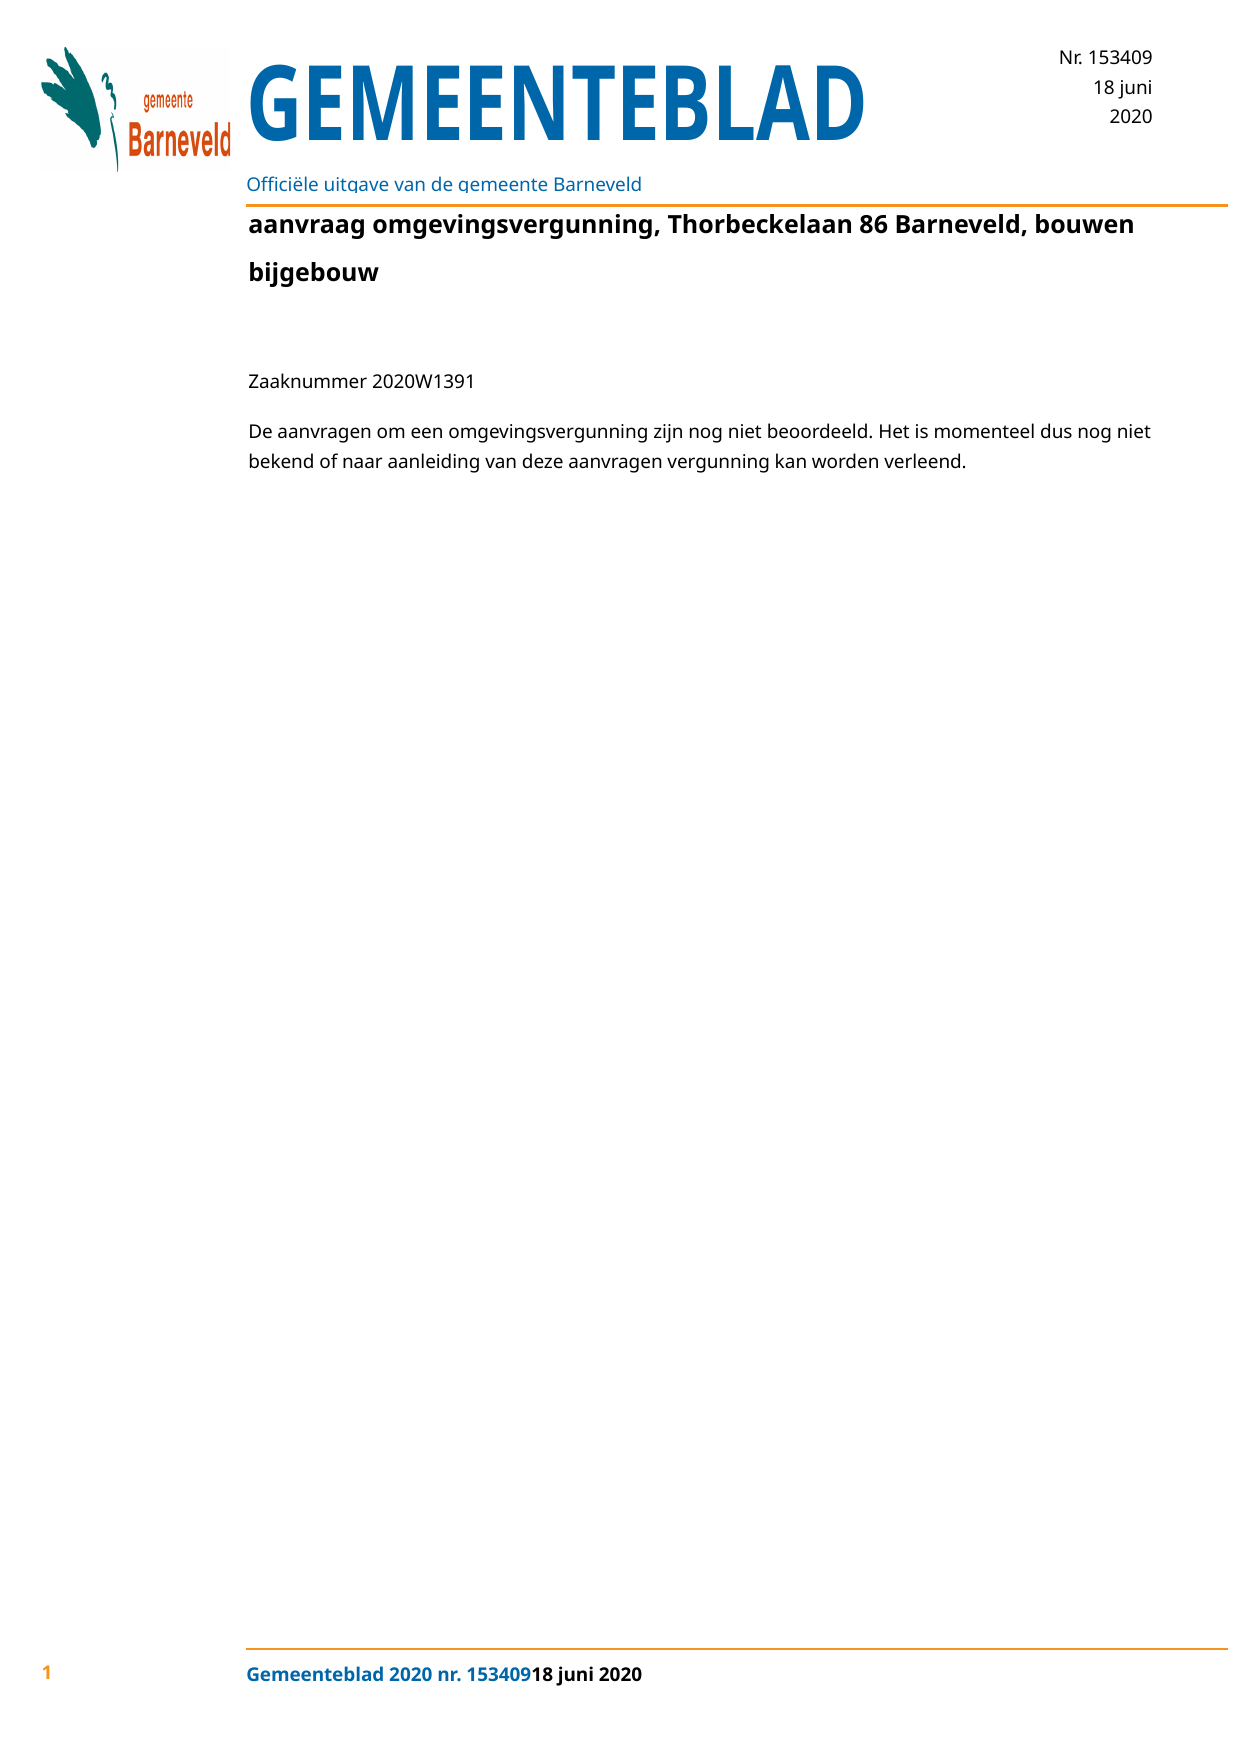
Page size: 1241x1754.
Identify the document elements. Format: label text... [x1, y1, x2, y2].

picture [41, 47, 231, 172]
text Zaaknummer 2020W1391 [248, 368, 1152, 394]
text De aanvragen om een omgevingsvergunning zijn nog niet beoordeeld. Het is momenteel dus nog niet bekend of naar aanleiding van deze aanvragen vergunning kan worden verleend. [248, 419, 1152, 474]
text aanvraag omgevingsvergunning, Thorbeckelaan 86 Barneveld, bouwen bijgebouw [248, 207, 1152, 288]
